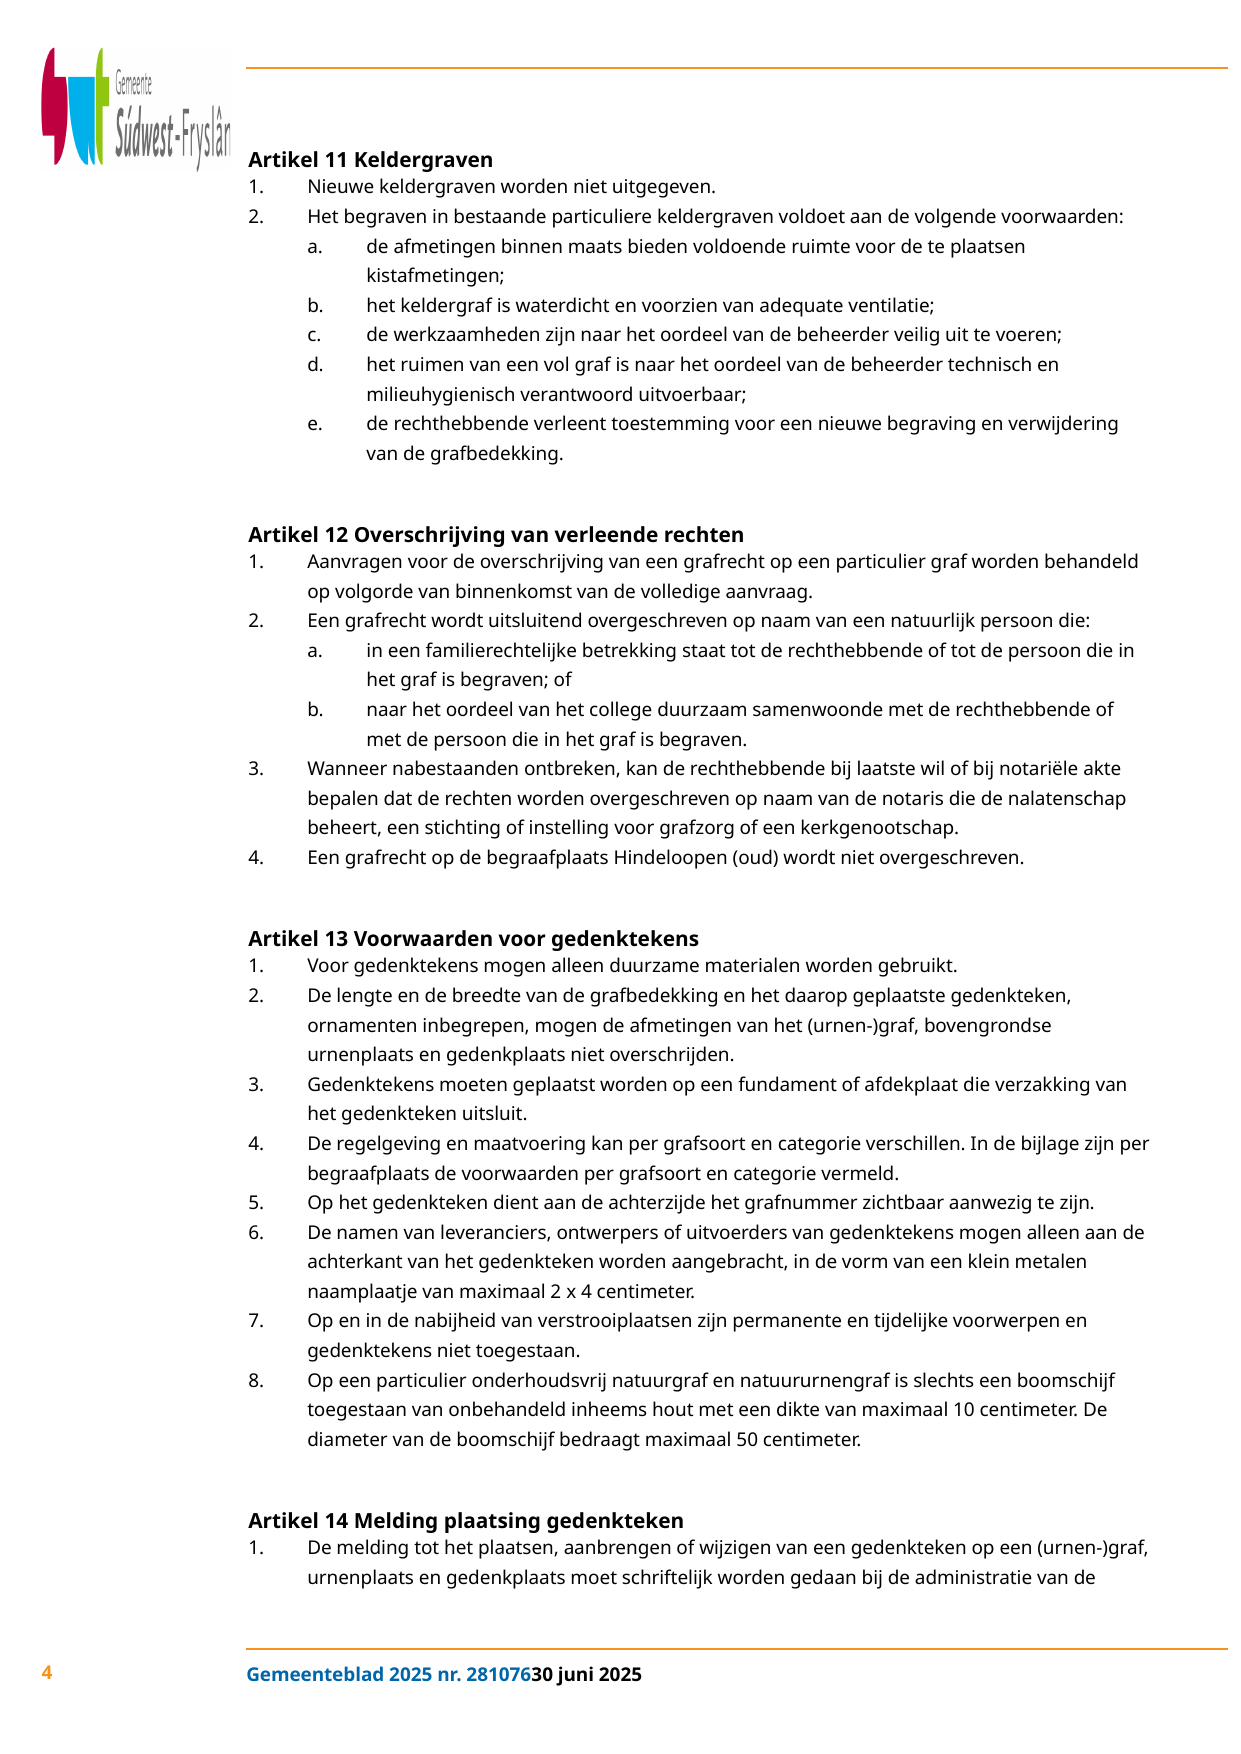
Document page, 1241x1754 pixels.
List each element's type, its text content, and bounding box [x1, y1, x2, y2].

list Voor gedenktekens mogen alleen duurzame materialen worden gebruikt. [248, 953, 1152, 978]
list Het begraven in bestaande particuliere keldergraven voldoet aan de volgende voorwaarden: [248, 203, 1152, 229]
list Gedenktekens moeten geplaatst worden op een fundament of afdekplaat die verzakking van het gedenkteken uitsluit. [248, 1071, 1152, 1126]
list de afmetingen binnen maats bieden voldoende ruimte voor de te plaatsen kistafmetingen; [307, 233, 1152, 288]
text Artikel 12 Overschrijving van verleende rechten [248, 520, 1152, 548]
list Een grafrecht op de begraafplaats Hindeloopen (oud) wordt niet overgeschreven. [248, 844, 1152, 870]
list in een familierechtelijke betrekking staat tot de rechthebbende of tot de persoon die in het graf is begraven; of [307, 637, 1152, 692]
text Artikel 13 Voorwaarden voor gedenktekens [248, 924, 1152, 953]
list de werkzaamheden zijn naar het oordeel van de beheerder veilig uit te voeren; [307, 322, 1152, 347]
list Wanneer nabestaanden ontbreken, kan de rechthebbende bij laatste wil of bij notariële akte bepalen dat de rechten worden overgeschreven op naam van de notaris die de nalatenschap beheert, een stichting of instelling voor grafzorg of een kerkgenootschap. [248, 755, 1152, 840]
list De melding tot het plaatsen, aanbrengen of wijzigen van een gedenkteken op een (urnen-)graf, urnenplaats en gedenkplaats moet schriftelijk worden gedaan bij de administratie van de [248, 1534, 1152, 1590]
text Artikel 11 Keldergraven [248, 145, 1152, 174]
list Op een particulier onderhoudsvrij natuurgraf en natuururnengraf is slechts een boomschijf toegestaan van onbehandeld inheems hout met een dikte van maximaal 10 centimeter. De diameter van de boomschijf bedraagt maximaal 50 centimeter. [248, 1367, 1152, 1452]
list het keldergraf is waterdicht en voorzien van adequate ventilatie; [307, 292, 1152, 318]
list Aanvragen voor de overschrijving van een grafrecht op een particulier graf worden behandeld op volgorde van binnenkomst van de volledige aanvraag. [248, 548, 1152, 604]
list Een grafrecht wordt uitsluitend overgeschreven op naam van een natuurlijk persoon die: [248, 607, 1152, 633]
list Op en in de nabijheid van verstrooiplaatsen zijn permanente en tijdelijke voorwerpen en gedenktekens niet toegestaan. [248, 1308, 1152, 1363]
list Nieuwe keldergraven worden niet uitgegeven. [248, 174, 1152, 199]
list Op het gedenkteken dient aan de achterzijde het grafnummer zichtbaar aanwezig te zijn. [248, 1189, 1152, 1215]
list naar het oordeel van het college duurzaam samenwoonde met de rechthebbende of met de persoon die in het graf is begraven. [307, 696, 1152, 752]
picture [41, 47, 231, 172]
list De lengte en de breedte van de grafbedekking en het daarop geplaatste gedenkteken, ornamenten inbegrepen, mogen de afmetingen van het (urnen-)graf, bovengrondse urnenplaats en gedenkplaats niet overschrijden. [248, 982, 1152, 1067]
list het ruimen van een vol graf is naar het oordeel van de beheerder technisch en milieuhygienisch verantwoord uitvoerbaar; [307, 351, 1152, 406]
list de rechthebbende verleent toestemming voor een nieuwe begraving en verwijdering van de grafbedekking. [307, 410, 1152, 466]
list De namen van leveranciers, ontwerpers of uitvoerders van gedenktekens mogen alleen aan de achterkant van het gedenkteken worden aangebracht, in de vorm van een klein metalen naamplaatje van maximaal 2 x 4 centimeter. [248, 1219, 1152, 1304]
text Artikel 14 Melding plaatsing gedenkteken [248, 1506, 1152, 1534]
list De regelgeving en maatvoering kan per grafsoort en categorie verschillen. In de bijlage zijn per begraafplaats de voorwaarden per grafsoort en categorie vermeld. [248, 1130, 1152, 1185]
